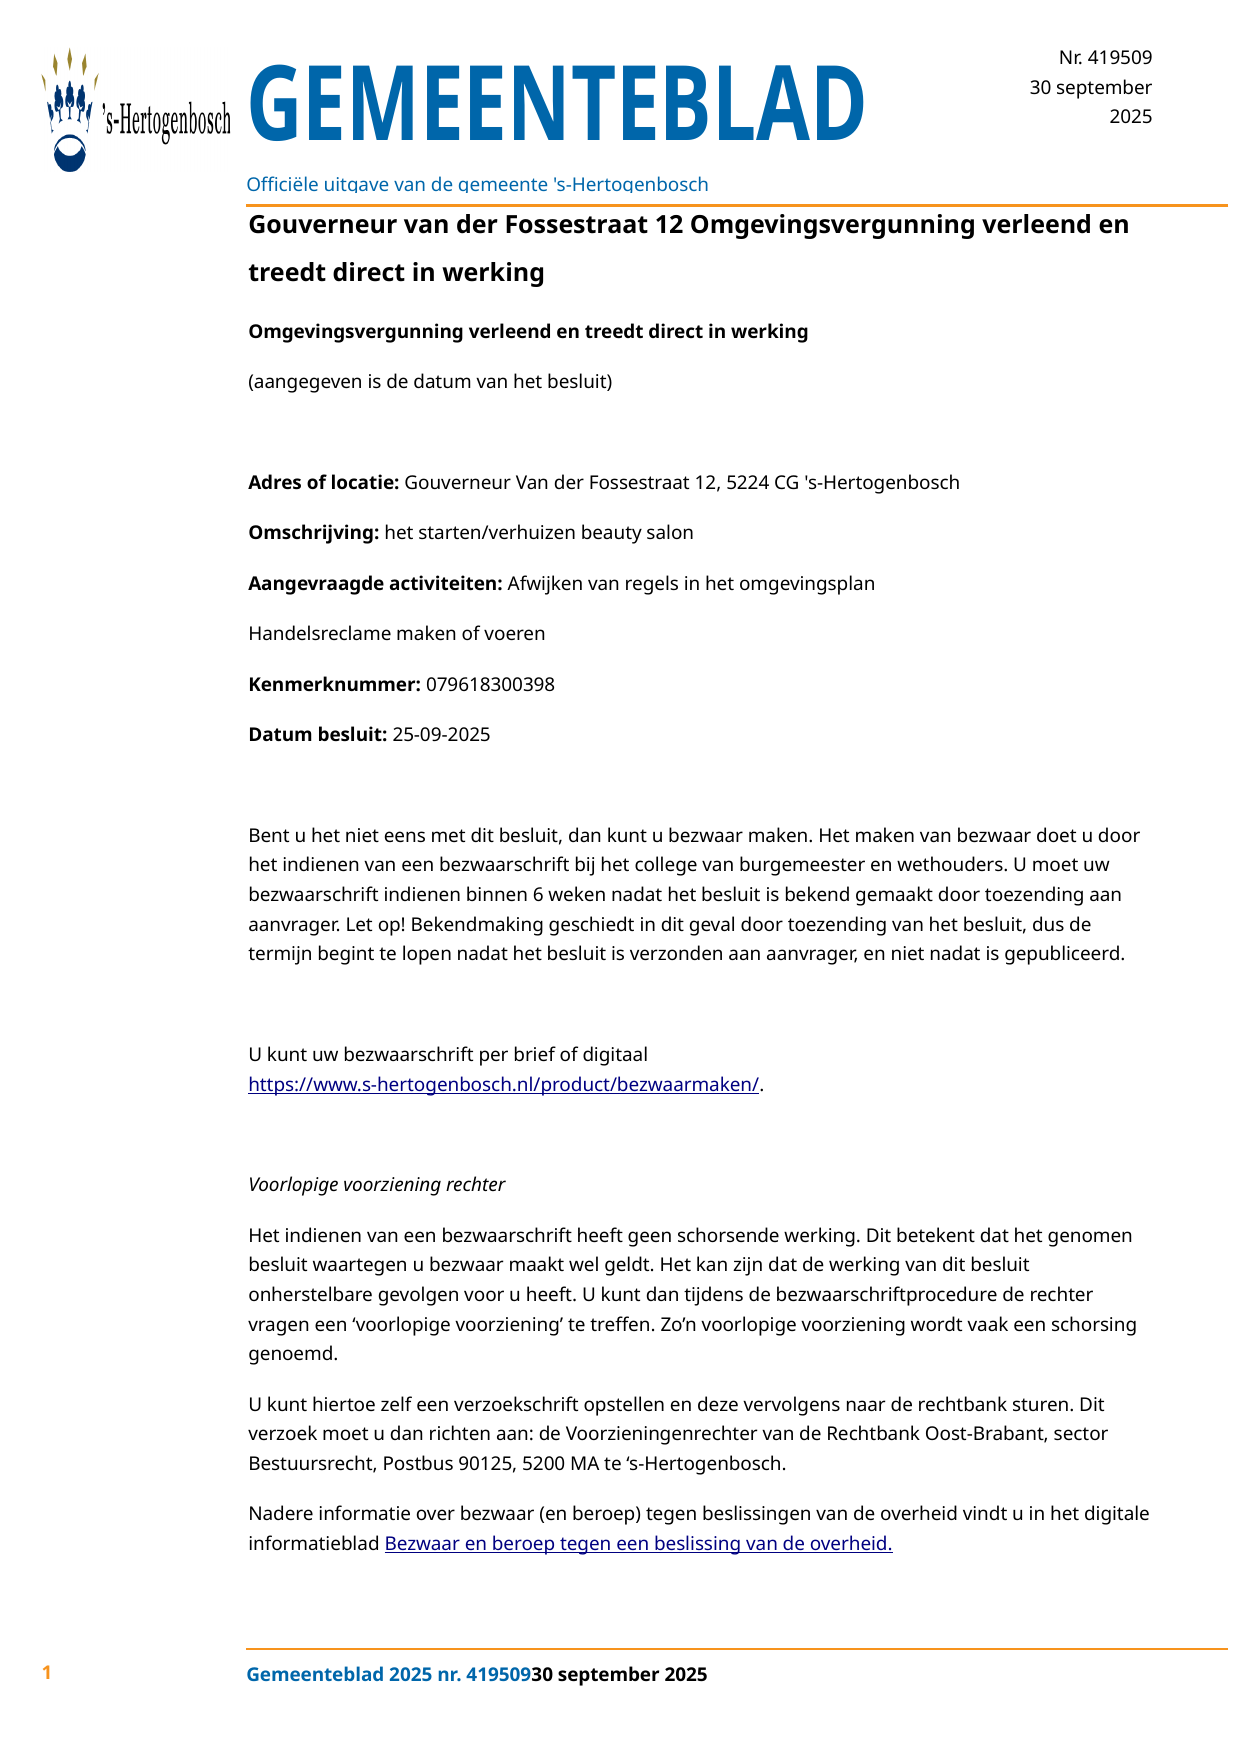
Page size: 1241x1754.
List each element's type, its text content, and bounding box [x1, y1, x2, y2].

text Het indienen van een bezwaarschrift heeft geen schorsende werking. Dit betekent dat het genomen besluit waartegen u bezwaar maakt wel geldt. Het kan zijn dat de werking van dit besluit onherstelbare gevolgen voor u heeft. U kunt dan tijdens de bezwaarschriftprocedure de rechter vragen een ‘voorlopige voorziening’ te treffen. Zo’n voorlopige voorziening wordt vaak een schorsing genoemd. [248, 1222, 1152, 1366]
text Aangevraagde activiteiten: Afwijken van regels in het omgevingsplan [248, 570, 1152, 596]
text Omschrijving: het starten/verhuizen beauty salon [248, 519, 1152, 545]
text Nadere informatie over bezwaar (en beroep) tegen beslissingen van de overheid vindt u in het digitale informatieblad Bezwaar en beroep tegen een beslissing van de overheid. [248, 1500, 1152, 1556]
text Handelsreclame maken of voeren [248, 620, 1152, 646]
text U kunt hiertoe zelf een verzoekschrift opstellen en deze vervolgens naar de rechtbank sturen. Dit verzoek moet u dan richten aan: de Voorzieningenrechter van de Rechtbank Oost-Brabant, sector Bestuursrecht, Postbus 90125, 5200 MA te ‘s-Hertogenbosch. [248, 1391, 1152, 1476]
text Datum besluit: 25-09-2025 [248, 721, 1152, 747]
text Omgevingsvergunning verleend en treedt direct in werking [248, 318, 1152, 344]
text (aangegeven is de datum van het besluit) [248, 368, 1152, 394]
picture [41, 47, 231, 172]
text Adres of locatie: Gouverneur Van der Fossestraat 12, 5224 CG 's-Hertogenbosch [248, 469, 1152, 495]
text Kenmerknummer: 079618300398 [248, 671, 1152, 697]
text Bent u het niet eens met dit besluit, dan kunt u bezwaar maken. Het maken van bezwaar doet u door het indienen van een bezwaarschrift bij het college van burgemeester en wethouders. U moet uw bezwaarschrift indienen binnen 6 weken nadat het besluit is bekend gemaakt door toezending aan aanvrager. Let op! Bekendmaking geschiedt in dit geval door toezending van het besluit, dus de termijn begint te lopen nadat het besluit is verzonden aan aanvrager, en niet nadat is gepubliceerd. [248, 822, 1152, 966]
text Gouverneur van der Fossestraat 12 Omgevingsvergunning verleend en treedt direct in werking [248, 207, 1152, 288]
text Voorlopige voorziening rechter [248, 1172, 1152, 1197]
text U kunt uw bezwaarschrift per brief of digitaal https://www.s-hertogenbosch.nl/product/bezwaarmaken/. [248, 1041, 1152, 1097]
